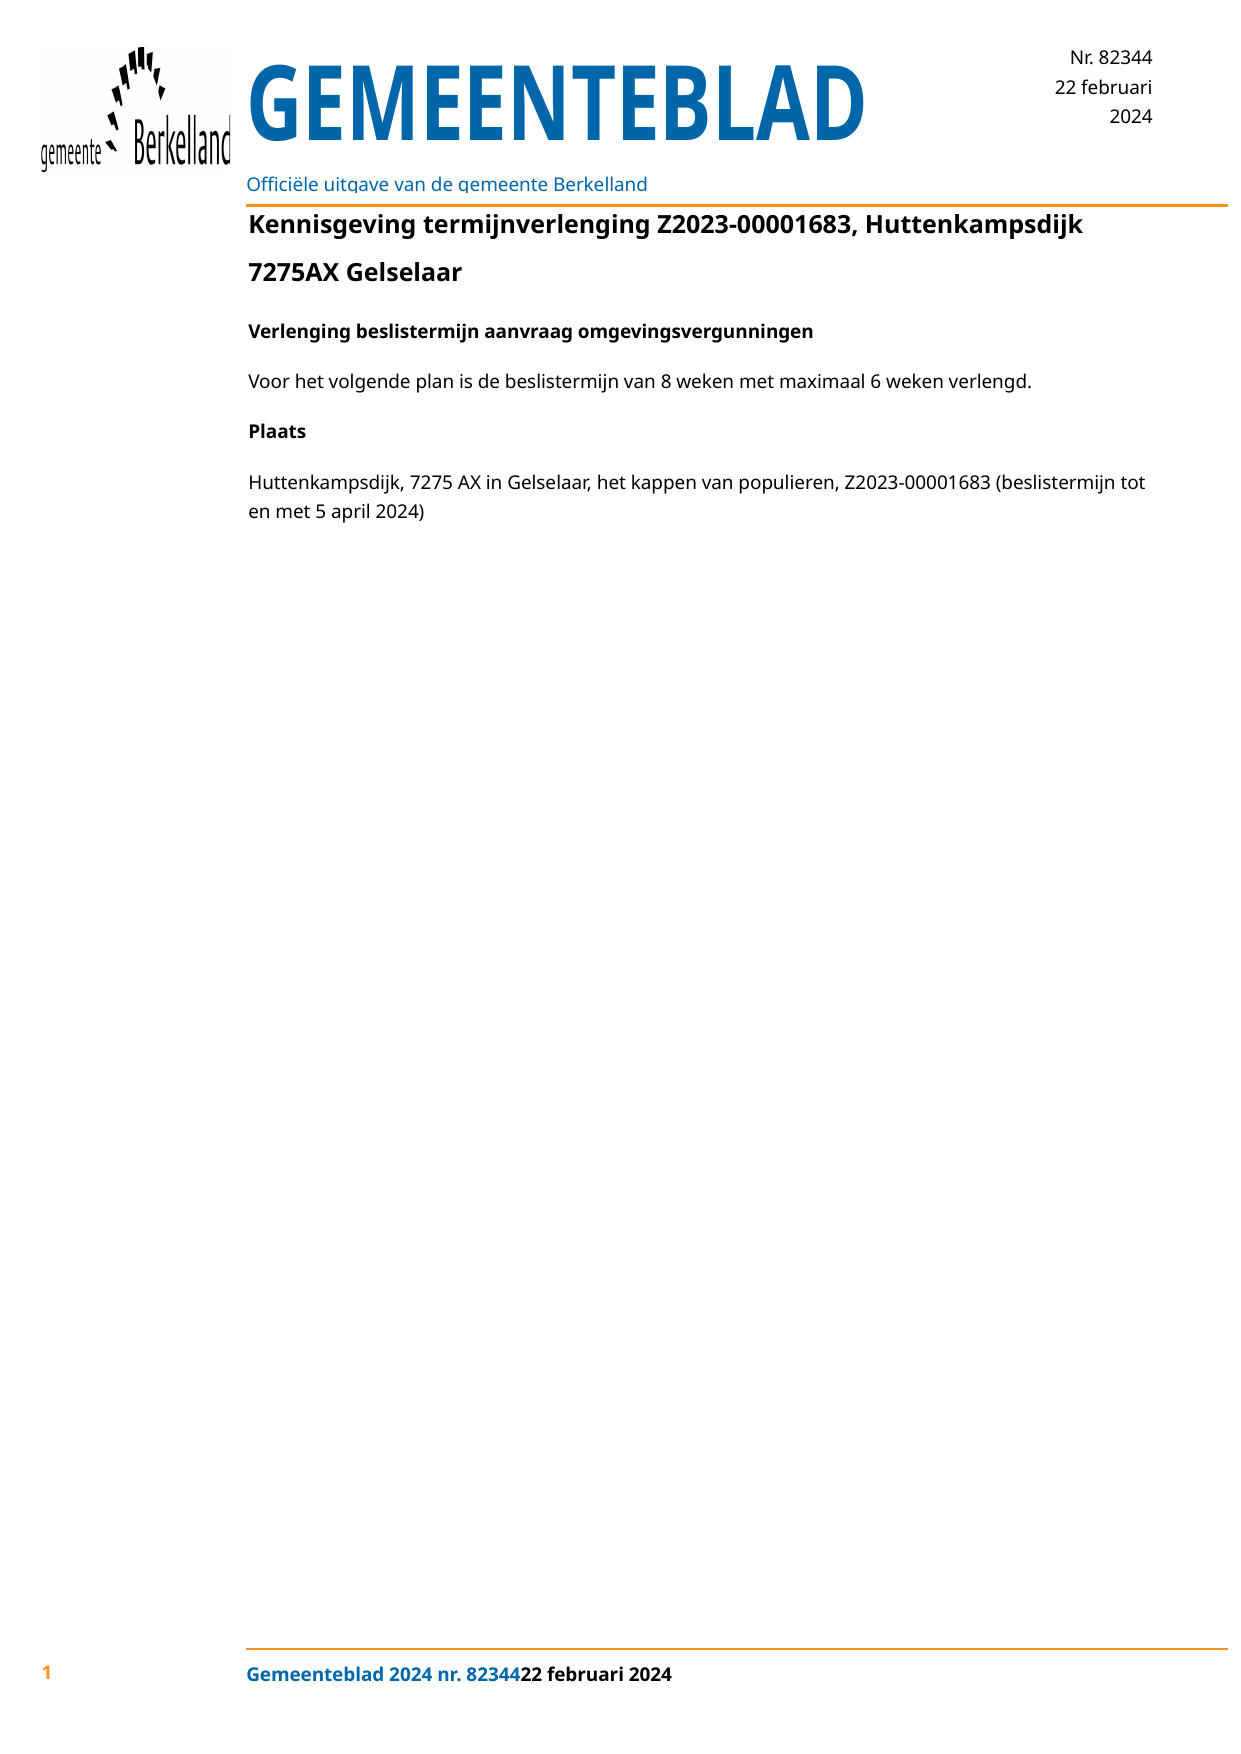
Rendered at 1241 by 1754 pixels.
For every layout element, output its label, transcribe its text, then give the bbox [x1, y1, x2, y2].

text Verlenging beslistermijn aanvraag omgevingsvergunningen [248, 318, 1152, 344]
text Voor het volgende plan is de beslistermijn van 8 weken met maximaal 6 weken verlengd. [248, 368, 1152, 394]
text Huttenkampsdijk, 7275 AX in Gelselaar, het kappen van populieren, Z2023-00001683 (beslistermijn tot en met 5 april 2024) [248, 469, 1152, 524]
text Plaats [248, 419, 1152, 444]
picture [41, 47, 231, 172]
text Kennisgeving termijnverlenging Z2023-00001683, Huttenkampsdijk 7275AX Gelselaar [248, 207, 1152, 288]
